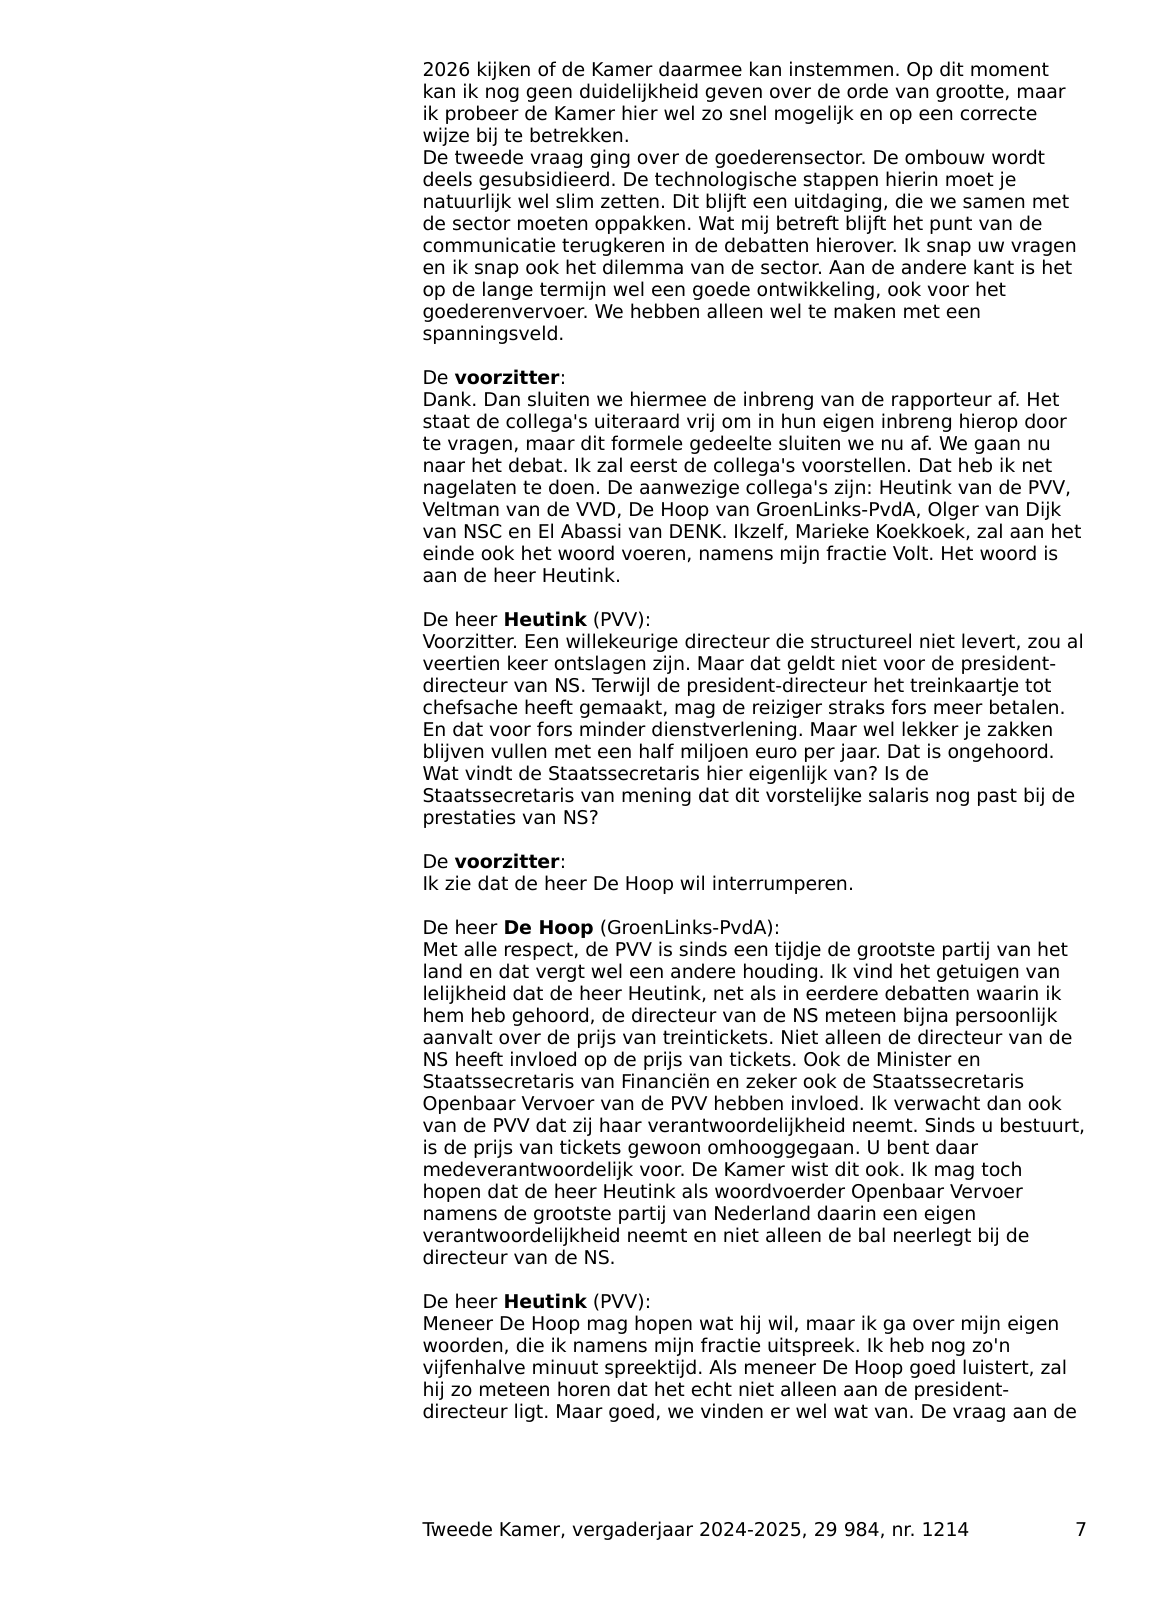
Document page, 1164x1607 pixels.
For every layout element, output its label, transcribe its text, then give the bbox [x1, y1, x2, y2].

text De tweede vraag ging over de goederensector. De ombouw wordt deels gesubsidieerd. De technologische stappen hierin moet je natuurlijk wel slim zetten. Dit blijft een uitdaging, die we samen met de sector moeten oppakken. Wat mij betreft blijft het punt van de communicatie terugkeren in de debatten hierover. Ik snap uw vragen en ik snap ook het dilemma van de sector. Aan de andere kant is het op de lange termijn wel een goede ontwikkeling, ook voor het goederenvervoer. We hebben alleen wel te maken met een spanningsveld. [422, 147, 1087, 345]
text De voorzitter: [422, 367, 1087, 389]
text Met alle respect, de PVV is sinds een tijdje de grootste partij van het land en dat vergt wel een andere houding. Ik vind het getuigen van lelijkheid dat de heer Heutink, net als in eerdere debatten waarin ik hem heb gehoord, de directeur van de NS meteen bijna persoonlijk aanvalt over de prijs van treintickets. Niet alleen de directeur van de NS heeft invloed op de prijs van tickets. Ook de Minister en Staatssecretaris van Financiën en zeker ook de Staatssecretaris Openbaar Vervoer van de PVV hebben invloed. Ik verwacht dan ook van de PVV dat zij haar verantwoordelijkheid neemt. Sinds u bestuurt, is de prijs van tickets gewoon omhooggegaan. U bent daar medeverantwoordelijk voor. De Kamer wist dit ook. Ik mag toch hopen dat de heer Heutink als woordvoerder Openbaar Vervoer namens de grootste partij van Nederland daarin een eigen verantwoordelijkheid neemt en niet alleen de bal neerlegt bij de directeur van de NS. [422, 939, 1087, 1269]
text 2026 kijken of de Kamer daarmee kan instemmen. Op dit moment kan ik nog geen duidelijkheid geven over de orde van grootte, maar ik probeer de Kamer hier wel zo snel mogelijk en op een correcte wijze bij te betrekken. [422, 59, 1087, 147]
text Meneer De Hoop mag hopen wat hij wil, maar ik ga over mijn eigen woorden, die ik namens mijn fractie uitspreek. Ik heb nog zo'n vijfenhalve minuut spreektijd. Als meneer De Hoop goed luistert, zal hij zo meteen horen dat het echt niet alleen aan de president-directeur ligt. Maar goed, we vinden er wel wat van. De vraag aan de [422, 1313, 1087, 1423]
text Voorzitter. Een willekeurige directeur die structureel niet levert, zou al veertien keer ontslagen zijn. Maar dat geldt niet voor de president-directeur van NS. Terwijl de president-directeur het treinkaartje tot chefsache heeft gemaakt, mag de reiziger straks fors meer betalen. En dat voor fors minder dienstverlening. Maar wel lekker je zakken blijven vullen met een half miljoen euro per jaar. Dat is ongehoord. Wat vindt de Staatssecretaris hier eigenlijk van? Is de Staatssecretaris van mening dat dit vorstelijke salaris nog past bij de prestaties van NS? [422, 631, 1087, 829]
text De heer Heutink (PVV): [422, 609, 1087, 631]
text De heer De Hoop (GroenLinks-PvdA): [422, 917, 1087, 939]
text Ik zie dat de heer De Hoop wil interrumperen. [422, 873, 1087, 895]
text Dank. Dan sluiten we hiermee de inbreng van de rapporteur af. Het staat de collega's uiteraard vrij om in hun eigen inbreng hierop door te vragen, maar dit formele gedeelte sluiten we nu af. We gaan nu naar het debat. Ik zal eerst de collega's voorstellen. Dat heb ik net nagelaten te doen. De aanwezige collega's zijn: Heutink van de PVV, Veltman van de VVD, De Hoop van GroenLinks-PvdA, Olger van Dijk van NSC en El Abassi van DENK. Ikzelf, Marieke Koekkoek, zal aan het einde ook het woord voeren, namens mijn fractie Volt. Het woord is aan de heer Heutink. [422, 389, 1087, 587]
text De voorzitter: [422, 851, 1087, 873]
text De heer Heutink (PVV): [422, 1291, 1087, 1313]
